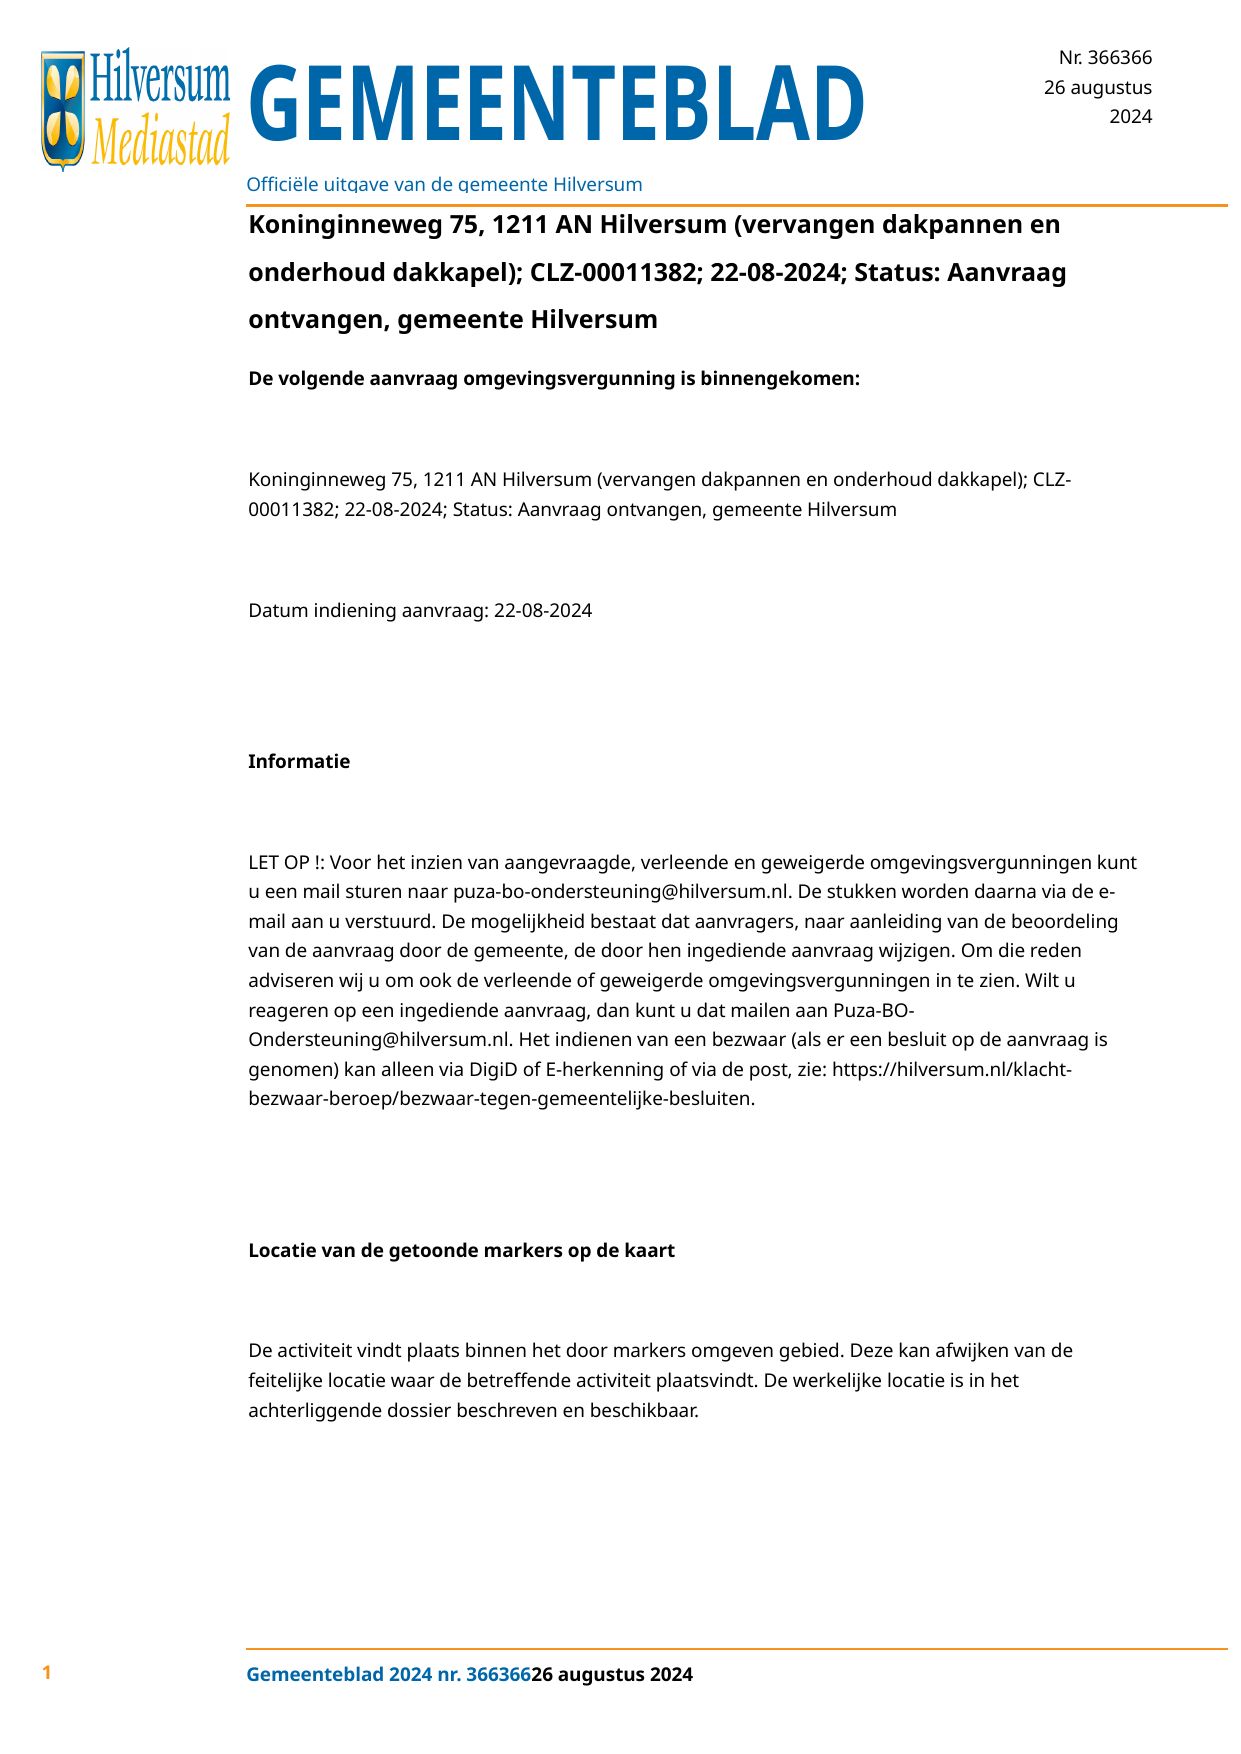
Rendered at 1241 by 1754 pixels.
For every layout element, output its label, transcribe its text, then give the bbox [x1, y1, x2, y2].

text De activiteit vindt plaats binnen het door markers omgeven gebied. Deze kan afwijken van de feitelijke locatie waar de betreffende activiteit plaatsvindt. De werkelijke locatie is in het achterliggende dossier beschreven en beschikbaar. [248, 1338, 1152, 1422]
text Informatie [248, 748, 1152, 774]
text De volgende aanvraag omgevingsvergunning is binnengekomen: [248, 366, 1152, 391]
text Koninginneweg 75, 1211 AN Hilversum (vervangen dakpannen en onderhoud dakkapel); CLZ-00011382; 22-08-2024; Status: Aanvraag ontvangen, gemeente Hilversum [248, 207, 1152, 336]
text Koninginneweg 75, 1211 AN Hilversum (vervangen dakpannen en onderhoud dakkapel); CLZ-00011382; 22-08-2024; Status: Aanvraag ontvangen, gemeente Hilversum [248, 466, 1152, 522]
text LET OP !: Voor het inzien van aangevraagde, verleende en geweigerde omgevingsvergunningen kunt u een mail sturen naar puza-bo-ondersteuning@hilversum.nl. De stukken worden daarna via de e-mail aan u verstuurd. De mogelijkheid bestaat dat aanvragers, naar aanleiding van de beoordeling van de aanvraag door de gemeente, de door hen ingediende aanvraag wijzigen. Om die reden adviseren wij u om ook de verleende of geweigerde omgevingsvergunningen in te zien. Wilt u reageren op een ingediende aanvraag, dan kunt u dat mailen aan Puza-BO-Ondersteuning@hilversum.nl. Het indienen van een bezwaar (als er een besluit op de aanvraag is genomen) kan alleen via DigiD of E-herkenning of via de post, zie: https://hilversum.nl/klacht-bezwaar-beroep/bezwaar-tegen-gemeentelijke-besluiten. [248, 849, 1152, 1111]
text Locatie van de getoonde markers op de kaart [248, 1237, 1152, 1262]
text Datum indiening aanvraag: 22-08-2024 [248, 597, 1152, 622]
picture [41, 47, 231, 172]
